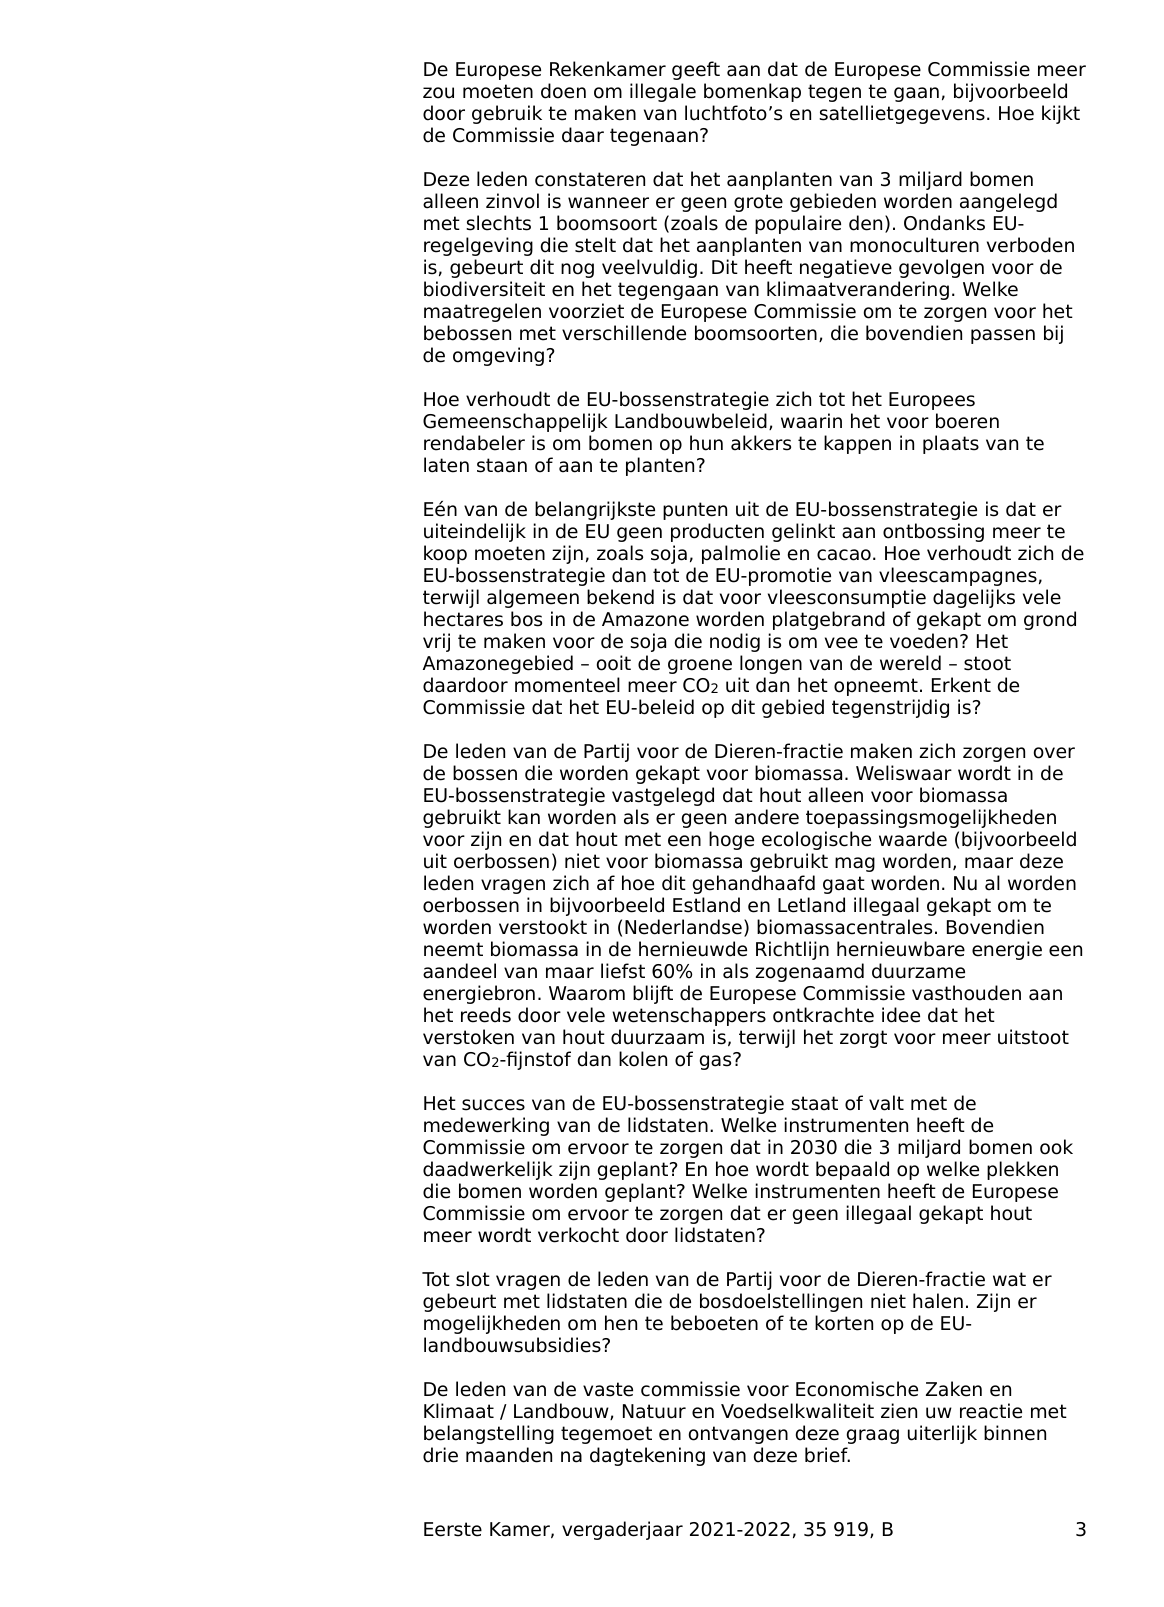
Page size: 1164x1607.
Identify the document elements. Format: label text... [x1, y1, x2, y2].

text Het succes van de EU-bossenstrategie staat of valt met de medewerking van de lidstaten. Welke instrumenten heeft de Commissie om ervoor te zorgen dat in 2030 die 3 miljard bomen ook daadwerkelijk zijn geplant? En hoe wordt bepaald op welke plekken die bomen worden geplant? Welke instrumenten heeft de Europese Commissie om ervoor te zorgen dat er geen illegaal gekapt hout meer wordt verkocht door lidstaten? [422, 1093, 1087, 1247]
text Eén van de belangrijkste punten uit de EU-bossenstrategie is dat er uiteindelijk in de EU geen producten gelinkt aan ontbossing meer te koop moeten zijn, zoals soja, palmolie en cacao. Hoe verhoudt zich de EU-bossenstrategie dan tot de EU-promotie van vleescampagnes, terwijl algemeen bekend is dat voor vleesconsumptie dagelijks vele hectares bos in de Amazone worden platgebrand of gekapt om grond vrij te maken voor de soja die nodig is om vee te voeden? Het Amazonegebied – ooit de groene longen van de wereld – stoot daardoor momenteel meer CO2 uit dan het opneemt. Erkent de Commissie dat het EU-beleid op dit gebied tegenstrijdig is? [422, 499, 1087, 719]
text Hoe verhoudt de EU-bossenstrategie zich tot het Europees Gemeenschappelijk Landbouwbeleid, waarin het voor boeren rendabeler is om bomen op hun akkers te kappen in plaats van te laten staan of aan te planten? [422, 389, 1087, 477]
text Deze leden constateren dat het aanplanten van 3 miljard bomen alleen zinvol is wanneer er geen grote gebieden worden aangelegd met slechts 1 boomsoort (zoals de populaire den). Ondanks EU-regelgeving die stelt dat het aanplanten van monoculturen verboden is, gebeurt dit nog veelvuldig. Dit heeft negatieve gevolgen voor de biodiversiteit en het tegengaan van klimaatverandering. Welke maatregelen voorziet de Europese Commissie om te zorgen voor het bebossen met verschillende boomsoorten, die bovendien passen bij de omgeving? [422, 169, 1087, 367]
text De leden van de vaste commissie voor Economische Zaken en Klimaat / Landbouw, Natuur en Voedselkwaliteit zien uw reactie met belangstelling tegemoet en ontvangen deze graag uiterlijk binnen drie maanden na dagtekening van deze brief. [422, 1379, 1087, 1467]
text De Europese Rekenkamer geeft aan dat de Europese Commissie meer zou moeten doen om illegale bomenkap tegen te gaan, bijvoorbeeld door gebruik te maken van luchtfoto’s en satellietgegevens. Hoe kijkt de Commissie daar tegenaan? [422, 59, 1087, 147]
text De leden van de Partij voor de Dieren-fractie maken zich zorgen over de bossen die worden gekapt voor biomassa. Weliswaar wordt in de EU-bossenstrategie vastgelegd dat hout alleen voor biomassa gebruikt kan worden als er geen andere toepassingsmogelijkheden voor zijn en dat hout met een hoge ecologische waarde (bijvoorbeeld uit oerbossen) niet voor biomassa gebruikt mag worden, maar deze leden vragen zich af hoe dit gehandhaafd gaat worden. Nu al worden oerbossen in bijvoorbeeld Estland en Letland illegaal gekapt om te worden verstookt in (Nederlandse) biomassacentrales. Bovendien neemt biomassa in de hernieuwde Richtlijn hernieuwbare energie een aandeel van maar liefst 60% in als zogenaamd duurzame energiebron. Waarom blijft de Europese Commissie vasthouden aan het reeds door vele wetenschappers ontkrachte idee dat het verstoken van hout duurzaam is, terwijl het zorgt voor meer uitstoot van CO2-fijnstof dan kolen of gas? [422, 741, 1087, 1071]
text Tot slot vragen de leden van de Partij voor de Dieren-fractie wat er gebeurt met lidstaten die de bosdoelstellingen niet halen. Zijn er mogelijkheden om hen te beboeten of te korten op de EU-landbouwsubsidies? [422, 1269, 1087, 1357]
